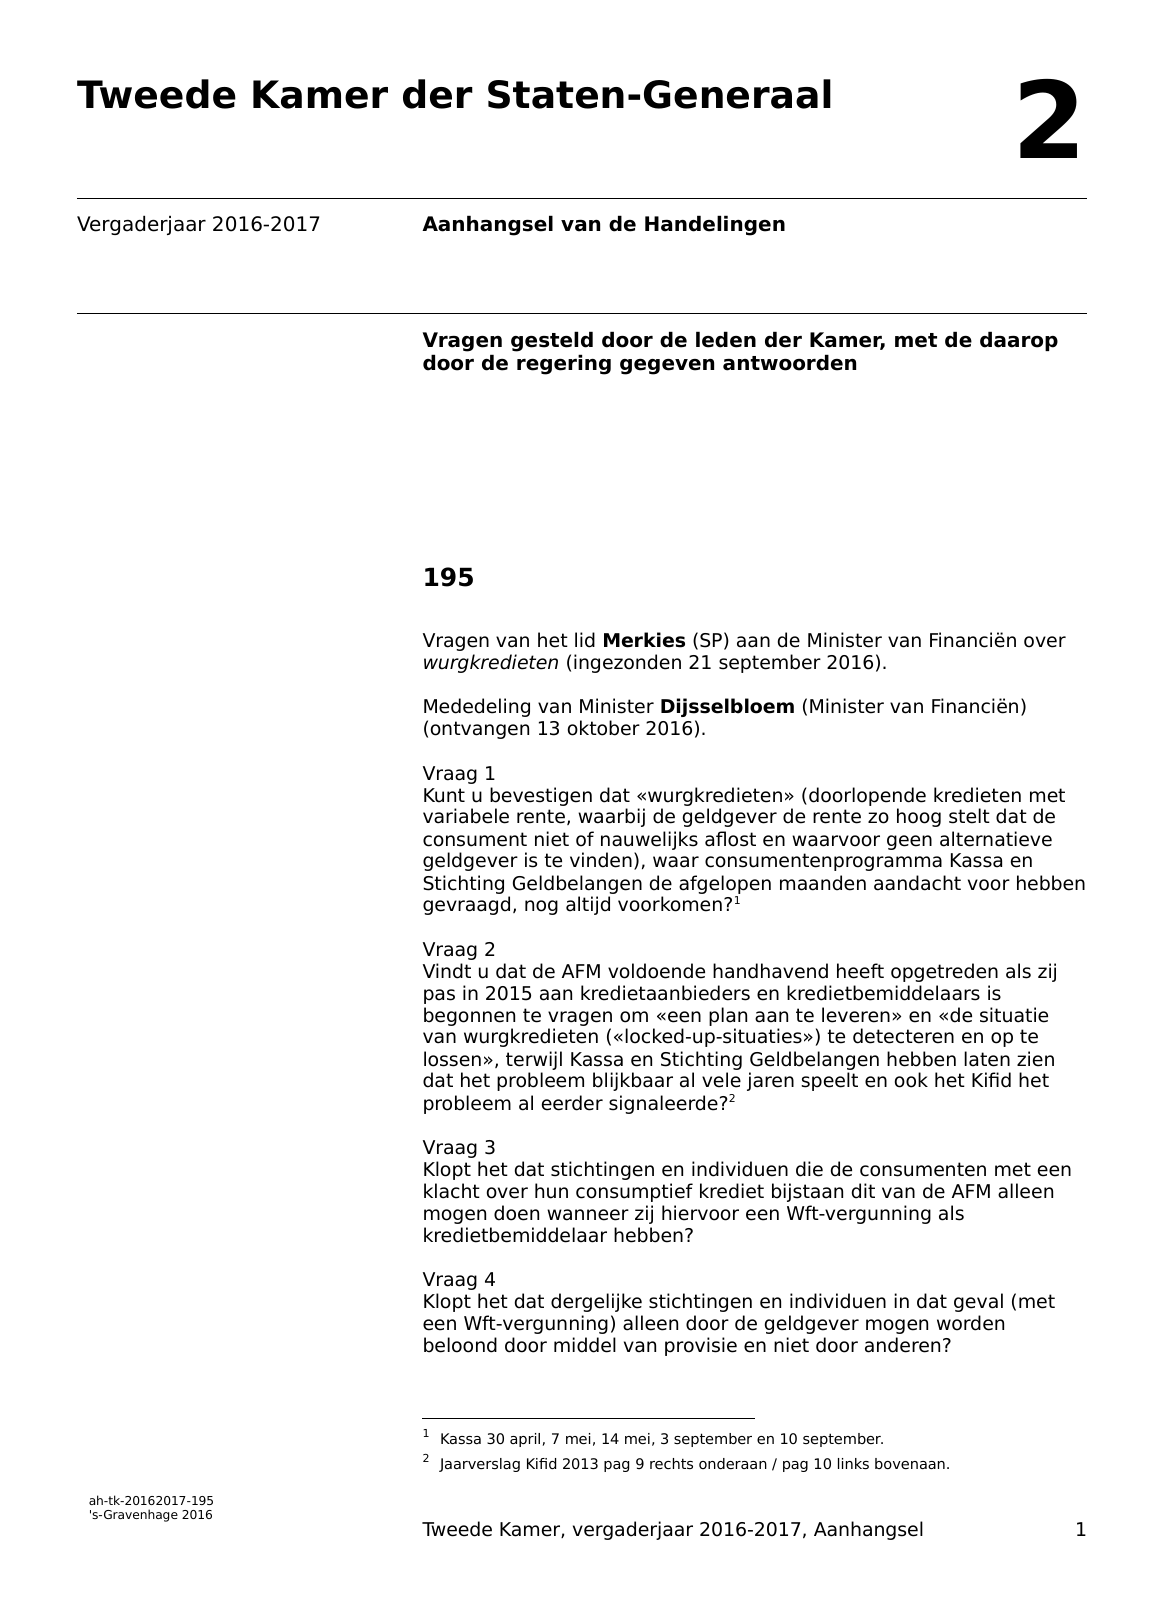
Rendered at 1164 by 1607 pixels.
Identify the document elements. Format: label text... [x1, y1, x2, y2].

table_header Tweede Kamer der Staten-Generaal [77, 59, 886, 198]
text 195 [422, 563, 1087, 592]
table_cell [77, 314, 422, 375]
text Kunt u bevestigen dat «wurgkredieten» (doorlopende kredieten met variabele rente, waarbij de geldgever de rente zo hoog stelt dat de consument niet of nauwelijks aflost en waarvoor geen alternatieve geldgever is te vinden), waar consumentenprogramma Kassa en Stichting Geldbelangen de afgelopen maanden aandacht voor hebben gevraagd, nog altijd voorkomen? [422, 784, 1087, 916]
text Kassa 30 april, 7 mei, 14 mei, 3 september en 10 september. [422, 1427, 1087, 1449]
text Vindt u dat de AFM voldoende handhavend heeft opgetreden als zij pas in 2015 aan kredietaanbieders en kredietbemiddelaars is begonnen te vragen om «een plan aan te leveren» en «de situatie van wurgkredieten («locked-up-situaties») te detecteren en op te lossen», terwijl Kassa en Stichting Geldbelangen hebben laten zien dat het probleem blijkbaar al vele jaren speelt en ook het Kifid het probleem al eerder signaleerde? [422, 961, 1087, 1114]
text Klopt het dat dergelijke stichtingen en individuen in dat geval (met een Wft-vergunning) alleen door de geldgever mogen worden beloond door middel van provisie en niet door anderen? [422, 1291, 1087, 1357]
table_cell Vergaderjaar 2016-2017 [77, 199, 422, 313]
text Vraag 2 [422, 938, 1087, 961]
text Vraag 1 [422, 762, 1087, 784]
text Vraag 3 [422, 1137, 1087, 1158]
text Jaarverslag Kifid 2013 pag 9 rechts onderaan / pag 10 links bovenaan. [422, 1452, 1087, 1474]
text 's-Gravenhage 2016 [88, 1508, 323, 1522]
text Vraag 4 [422, 1269, 1087, 1291]
table_header 2 [886, 59, 1087, 198]
text Vragen van het lid Merkies (SP) aan de Minister van Financiën over wurgkredieten (ingezonden 21 september 2016). [422, 630, 1087, 674]
table_cell Vragen gesteld door de leden der Kamer, met de daarop door de regering gegeven antwoorden [422, 314, 1087, 375]
table_cell Aanhangsel van de Handelingen [422, 199, 1087, 313]
text ah-tk-20162017-195 [88, 1494, 323, 1508]
text Klopt het dat stichtingen en individuen die de consumenten met een klacht over hun consumptief krediet bijstaan dit van de AFM alleen mogen doen wanneer zij hiervoor een Wft-vergunning als kredietbemiddelaar hebben? [422, 1158, 1087, 1246]
text Mededeling van Minister Dijsselbloem (Minister van Financiën) (ontvangen 13 oktober 2016). [422, 696, 1087, 740]
